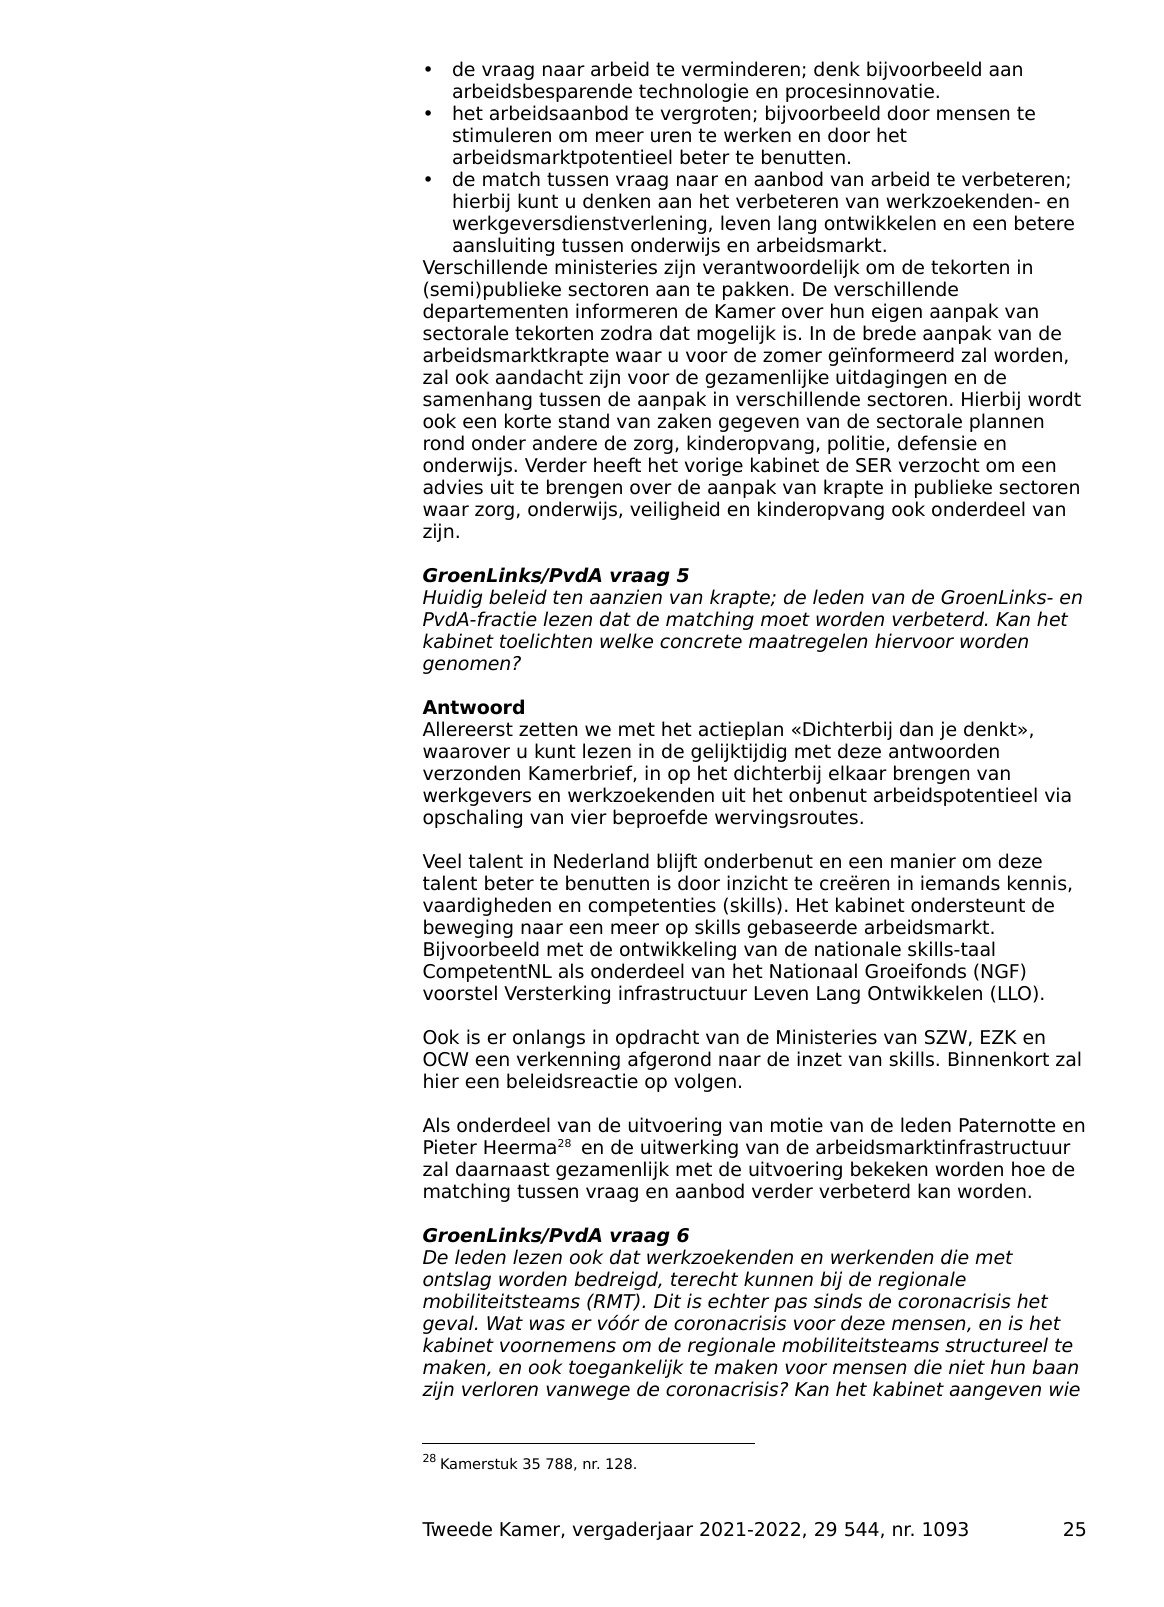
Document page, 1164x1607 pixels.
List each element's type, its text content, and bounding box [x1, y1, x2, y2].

text Allereerst zetten we met het actieplan «Dichterbij dan je denkt», waarover u kunt lezen in de gelijktijdig met deze antwoorden verzonden Kamerbrief, in op het dichterbij elkaar brengen van werkgevers en werkzoekenden uit het onbenut arbeidspotentieel via opschaling van vier beproefde wervingsroutes. [422, 719, 1087, 829]
text Veel talent in Nederland blijft onderbenut en een manier om deze talent beter te benutten is door inzicht te creëren in iemands kennis, vaardigheden en competenties (skills). Het kabinet ondersteunt de beweging naar een meer op skills gebaseerde arbeidsmarkt. Bijvoorbeeld met de ontwikkeling van de nationale skills-taal CompetentNL als onderdeel van het Nationaal Groeifonds (NGF) voorstel Versterking infrastructuur Leven Lang Ontwikkelen (LLO). [422, 851, 1087, 1005]
text • de vraag naar arbeid te verminderen; denk bijvoorbeeld aan arbeidsbesparende technologie en procesinnovatie. [422, 59, 1087, 103]
text GroenLinks/PvdA vraag 5 [422, 565, 1087, 587]
text • de match tussen vraag naar en aanbod van arbeid te verbeteren; hierbij kunt u denken aan het verbeteren van werkzoekenden- en werkgeversdienstverlening, leven lang ontwikkelen en een betere aansluiting tussen onderwijs en arbeidsmarkt. [422, 169, 1087, 257]
text Verschillende ministeries zijn verantwoordelijk om de tekorten in (semi)publieke sectoren aan te pakken. De verschillende departementen informeren de Kamer over hun eigen aanpak van sectorale tekorten zodra dat mogelijk is. In de brede aanpak van de arbeidsmarktkrapte waar u voor de zomer geïnformeerd zal worden, zal ook aandacht zijn voor de gezamenlijke uitdagingen en de samenhang tussen de aanpak in verschillende sectoren. Hierbij wordt ook een korte stand van zaken gegeven van de sectorale plannen rond onder andere de zorg, kinderopvang, politie, defensie en onderwijs. Verder heeft het vorige kabinet de SER verzocht om een advies uit te brengen over de aanpak van krapte in publieke sectoren waar zorg, onderwijs, veiligheid en kinderopvang ook onderdeel van zijn. [422, 257, 1087, 543]
text • het arbeidsaanbod te vergroten; bijvoorbeeld door mensen te stimuleren om meer uren te werken en door het arbeidsmarktpotentieel beter te benutten. [422, 103, 1087, 169]
text Ook is er onlangs in opdracht van de Ministeries van SZW, EZK en OCW een verkenning afgerond naar de inzet van skills. Binnenkort zal hier een beleidsreactie op volgen. [422, 1027, 1087, 1093]
text Antwoord [422, 697, 1087, 719]
text De leden lezen ook dat werkzoekenden en werkenden die met ontslag worden bedreigd, terecht kunnen bij de regionale mobiliteitsteams (RMT). Dit is echter pas sinds de coronacrisis het geval. Wat was er vóór de coronacrisis voor deze mensen, en is het kabinet voornemens om de regionale mobiliteitsteams structureel te maken, en ook toegankelijk te maken voor mensen die niet hun baan zijn verloren vanwege de coronacrisis? Kan het kabinet aangeven wie [422, 1247, 1087, 1401]
text Als onderdeel van de uitvoering van motie van de leden Paternotte en Pieter Heerma en de uitwerking van de arbeidsmarktinfrastructuur zal daarnaast gezamenlijk met de uitvoering bekeken worden hoe de matching tussen vraag en aanbod verder verbeterd kan worden. [422, 1115, 1087, 1203]
text GroenLinks/PvdA vraag 6 [422, 1225, 1087, 1247]
text Kamerstuk 35 788, nr. 128. [422, 1452, 1087, 1474]
text Huidig beleid ten aanzien van krapte; de leden van de GroenLinks- en PvdA-fractie lezen dat de matching moet worden verbeterd. Kan het kabinet toelichten welke concrete maatregelen hiervoor worden genomen? [422, 587, 1087, 675]
